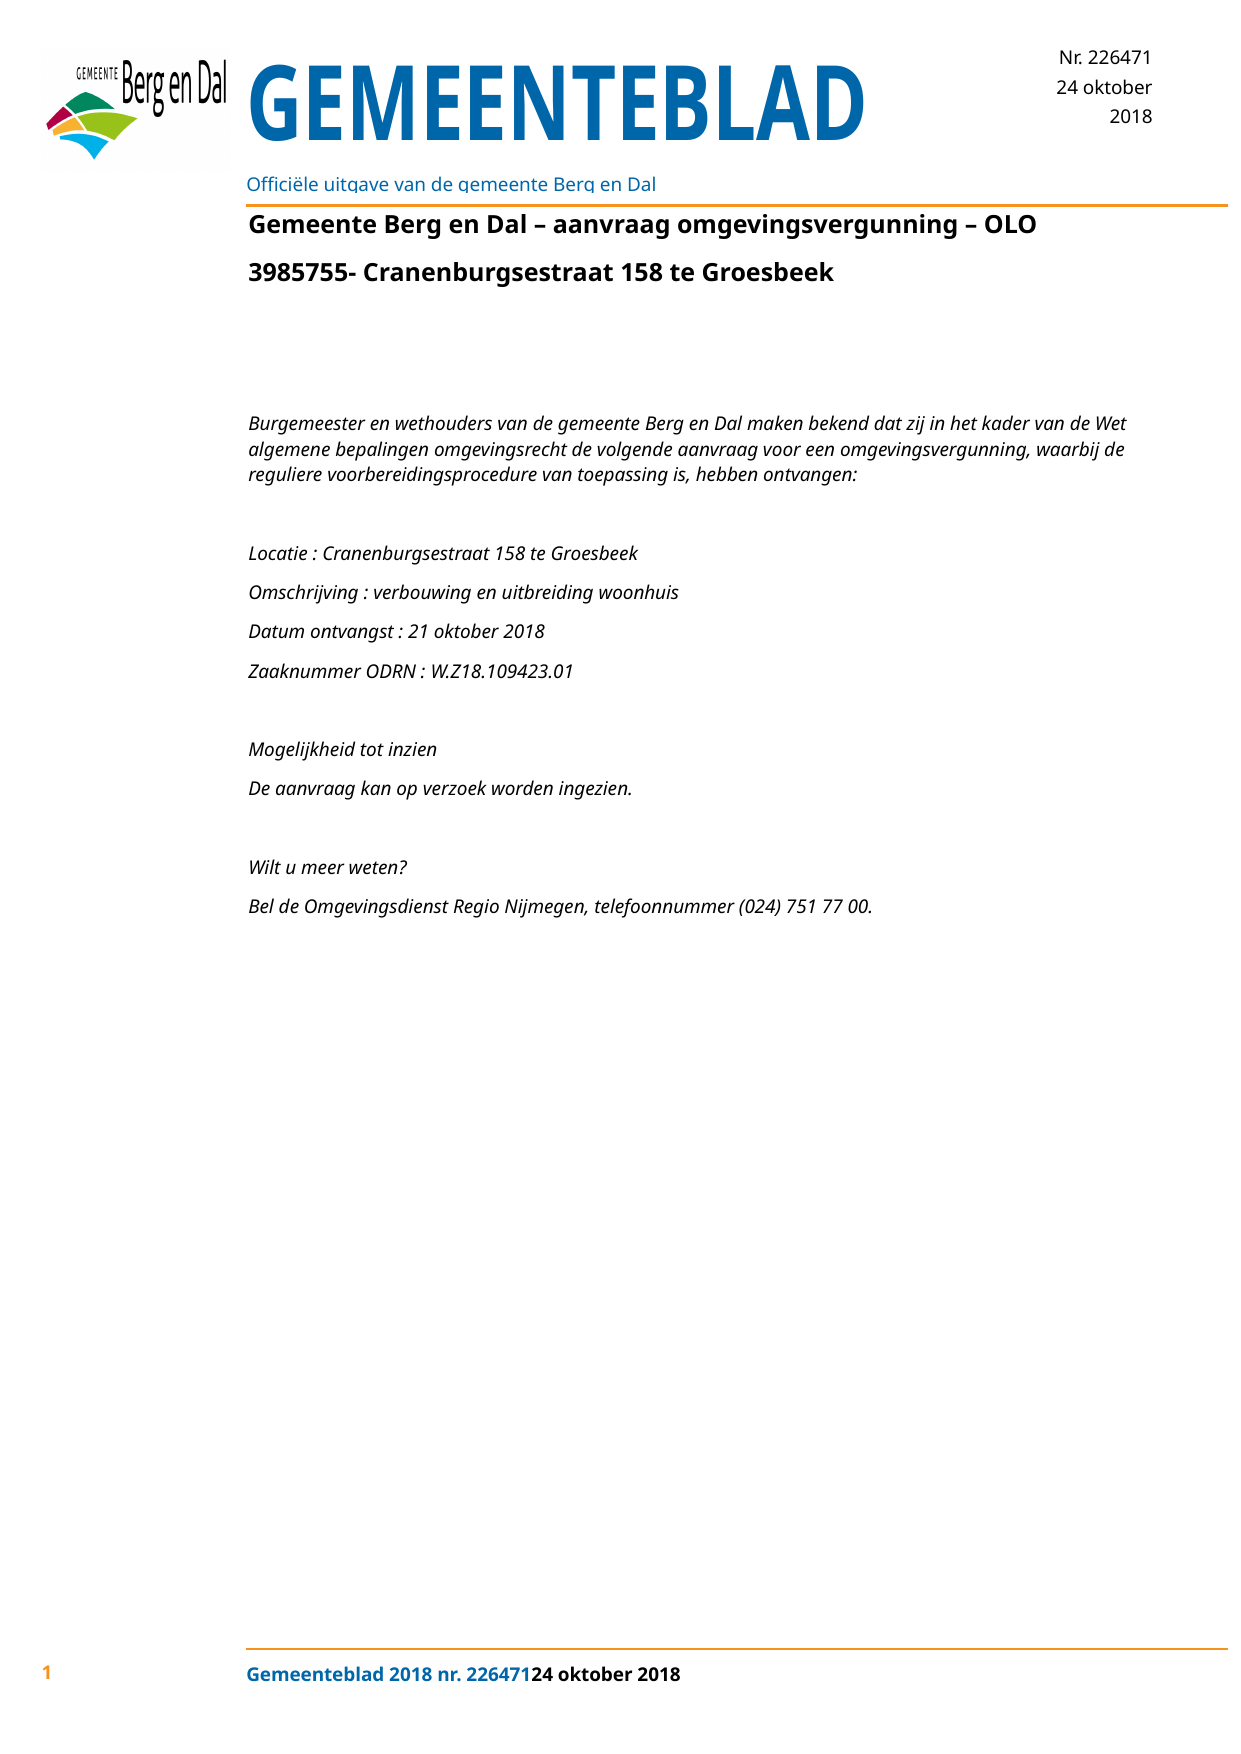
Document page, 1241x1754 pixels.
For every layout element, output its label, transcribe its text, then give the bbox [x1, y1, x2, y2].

text Burgemeester en wethouders van de gemeente Berg en Dal maken bekend dat zij in het kader van de Wet algemene bepalingen omgevingsrecht de volgende aanvraag voor een omgevingsvergunning, waarbij de reguliere voorbereidingsprocedure van toepassing is, hebben ontvangen: [248, 410, 1152, 487]
picture [41, 47, 231, 172]
text Zaaknummer ODRN : W.Z18.109423.01 [248, 658, 1152, 683]
text Bel de Omgevingsdienst Regio Nijmegen, telefoonnummer (024) 751 77 00. [248, 893, 1152, 919]
text De aanvraag kan op verzoek worden ingezien. [248, 776, 1152, 801]
text Omschrijving : verbouwing en uitbreiding woonhuis [248, 579, 1152, 605]
text Wilt u meer weten? [248, 854, 1152, 880]
text Locatie : Cranenburgsestraat 158 te Groesbeek [248, 540, 1152, 566]
text Datum ontvangst : 21 oktober 2018 [248, 618, 1152, 644]
text Gemeente Berg en Dal – aanvraag omgevingsvergunning – OLO 3985755- Cranenburgsestraat 158 te Groesbeek [248, 207, 1152, 288]
text Mogelijkheid tot inzien [248, 736, 1152, 762]
